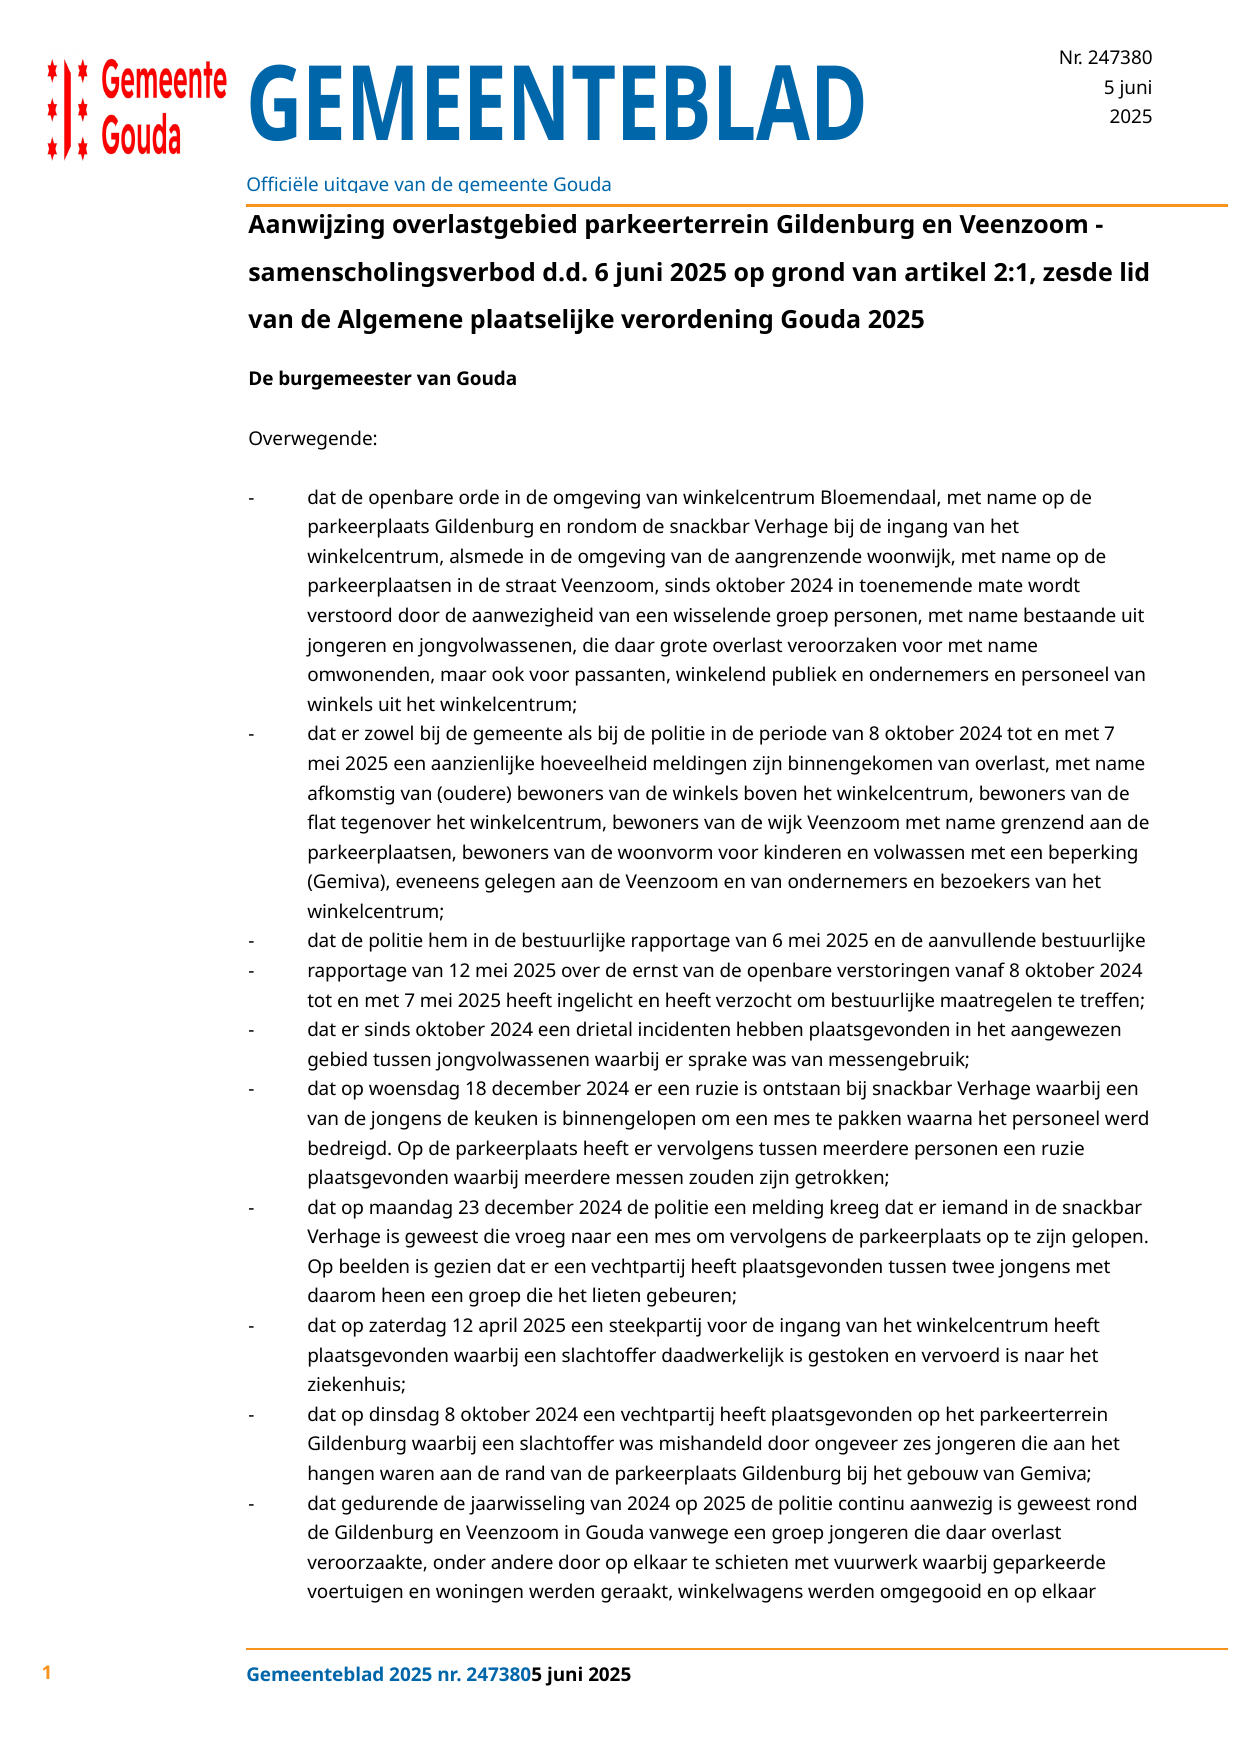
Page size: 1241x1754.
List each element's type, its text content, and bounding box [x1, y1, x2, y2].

list dat de openbare orde in de omgeving van winkelcentrum Bloemendaal, met name op de parkeerplaats Gildenburg en rondom de snackbar Verhage bij de ingang van het winkelcentrum, alsmede in de omgeving van de aangrenzende woonwijk, met name op de parkeerplaatsen in de straat Veenzoom, sinds oktober 2024 in toenemende mate wordt verstoord door de aanwezigheid van een wisselende groep personen, met name bestaande uit jongeren en jongvolwassenen, die daar grote overlast veroorzaken voor met name omwonenden, maar ook voor passanten, winkelend publiek en ondernemers en personeel van winkels uit het winkelcentrum; [248, 484, 1152, 717]
list dat op dinsdag 8 oktober 2024 een vechtpartij heeft plaatsgevonden op het parkeerterrein Gildenburg waarbij een slachtoffer was mishandeld door ongeveer zes jongeren die aan het hangen waren aan de rand van de parkeerplaats Gildenburg bij het gebouw van Gemiva; [248, 1401, 1152, 1486]
list dat er zowel bij de gemeente als bij de politie in de periode van 8 oktober 2024 tot en met 7 mei 2025 een aanzienlijke hoeveelheid meldingen zijn binnengekomen van overlast, met name afkomstig van (oudere) bewoners van de winkels boven het winkelcentrum, bewoners van de flat tegenover het winkelcentrum, bewoners van de wijk Veenzoom met name grenzend aan de parkeerplaatsen, bewoners van de woonvorm voor kinderen en volwassen met een beperking (Gemiva), eveneens gelegen aan de Veenzoom en van ondernemers en bezoekers van het winkelcentrum; [248, 721, 1152, 924]
text Aanwijzing overlastgebied parkeerterrein Gildenburg en Veenzoom - samenscholingsverbod d.d. 6 juni 2025 op grond van artikel 2:1, zesde lid van de Algemene plaatselijke verordening Gouda 2025 [248, 207, 1152, 336]
list dat er sinds oktober 2024 een drietal incidenten hebben plaatsgevonden in het aangewezen gebied tussen jongvolwassenen waarbij er sprake was van messengebruik; [248, 1016, 1152, 1072]
picture [41, 47, 231, 172]
list dat op woensdag 18 december 2024 er een ruzie is ontstaan bij snackbar Verhage waarbij een van de jongens de keuken is binnengelopen om een mes te pakken waarna het personeel werd bedreigd. Op de parkeerplaats heeft er vervolgens tussen meerdere personen een ruzie plaatsgevonden waarbij meerdere messen zouden zijn getrokken; [248, 1076, 1152, 1190]
text Overwegende: [248, 425, 1152, 450]
list dat op zaterdag 12 april 2025 een steekpartij voor de ingang van het winkelcentrum heeft plaatsgevonden waarbij een slachtoffer daadwerkelijk is gestoken en vervoerd is naar het ziekenhuis; [248, 1312, 1152, 1397]
list dat gedurende de jaarwisseling van 2024 op 2025 de politie continu aanwezig is geweest rond de Gildenburg en Veenzoom in Gouda vanwege een groep jongeren die daar overlast veroorzaakte, onder andere door op elkaar te schieten met vuurwerk waarbij geparkeerde voertuigen en woningen werden geraakt, winkelwagens werden omgegooid en op elkaar [248, 1490, 1152, 1604]
list dat de politie hem in de bestuurlijke rapportage van 6 mei 2025 en de aanvullende bestuurlijke [248, 928, 1152, 953]
list rapportage van 12 mei 2025 over de ernst van de openbare verstoringen vanaf 8 oktober 2024 tot en met 7 mei 2025 heeft ingelicht en heeft verzocht om bestuurlijke maatregelen te treffen; [248, 957, 1152, 1012]
text De burgemeester van Gouda [248, 366, 1152, 391]
list dat op maandag 23 december 2024 de politie een melding kreeg dat er iemand in de snackbar Verhage is geweest die vroeg naar een mes om vervolgens de parkeerplaats op te zijn gelopen. Op beelden is gezien dat er een vechtpartij heeft plaatsgevonden tussen twee jongens met daarom heen een groep die het lieten gebeuren; [248, 1194, 1152, 1308]
